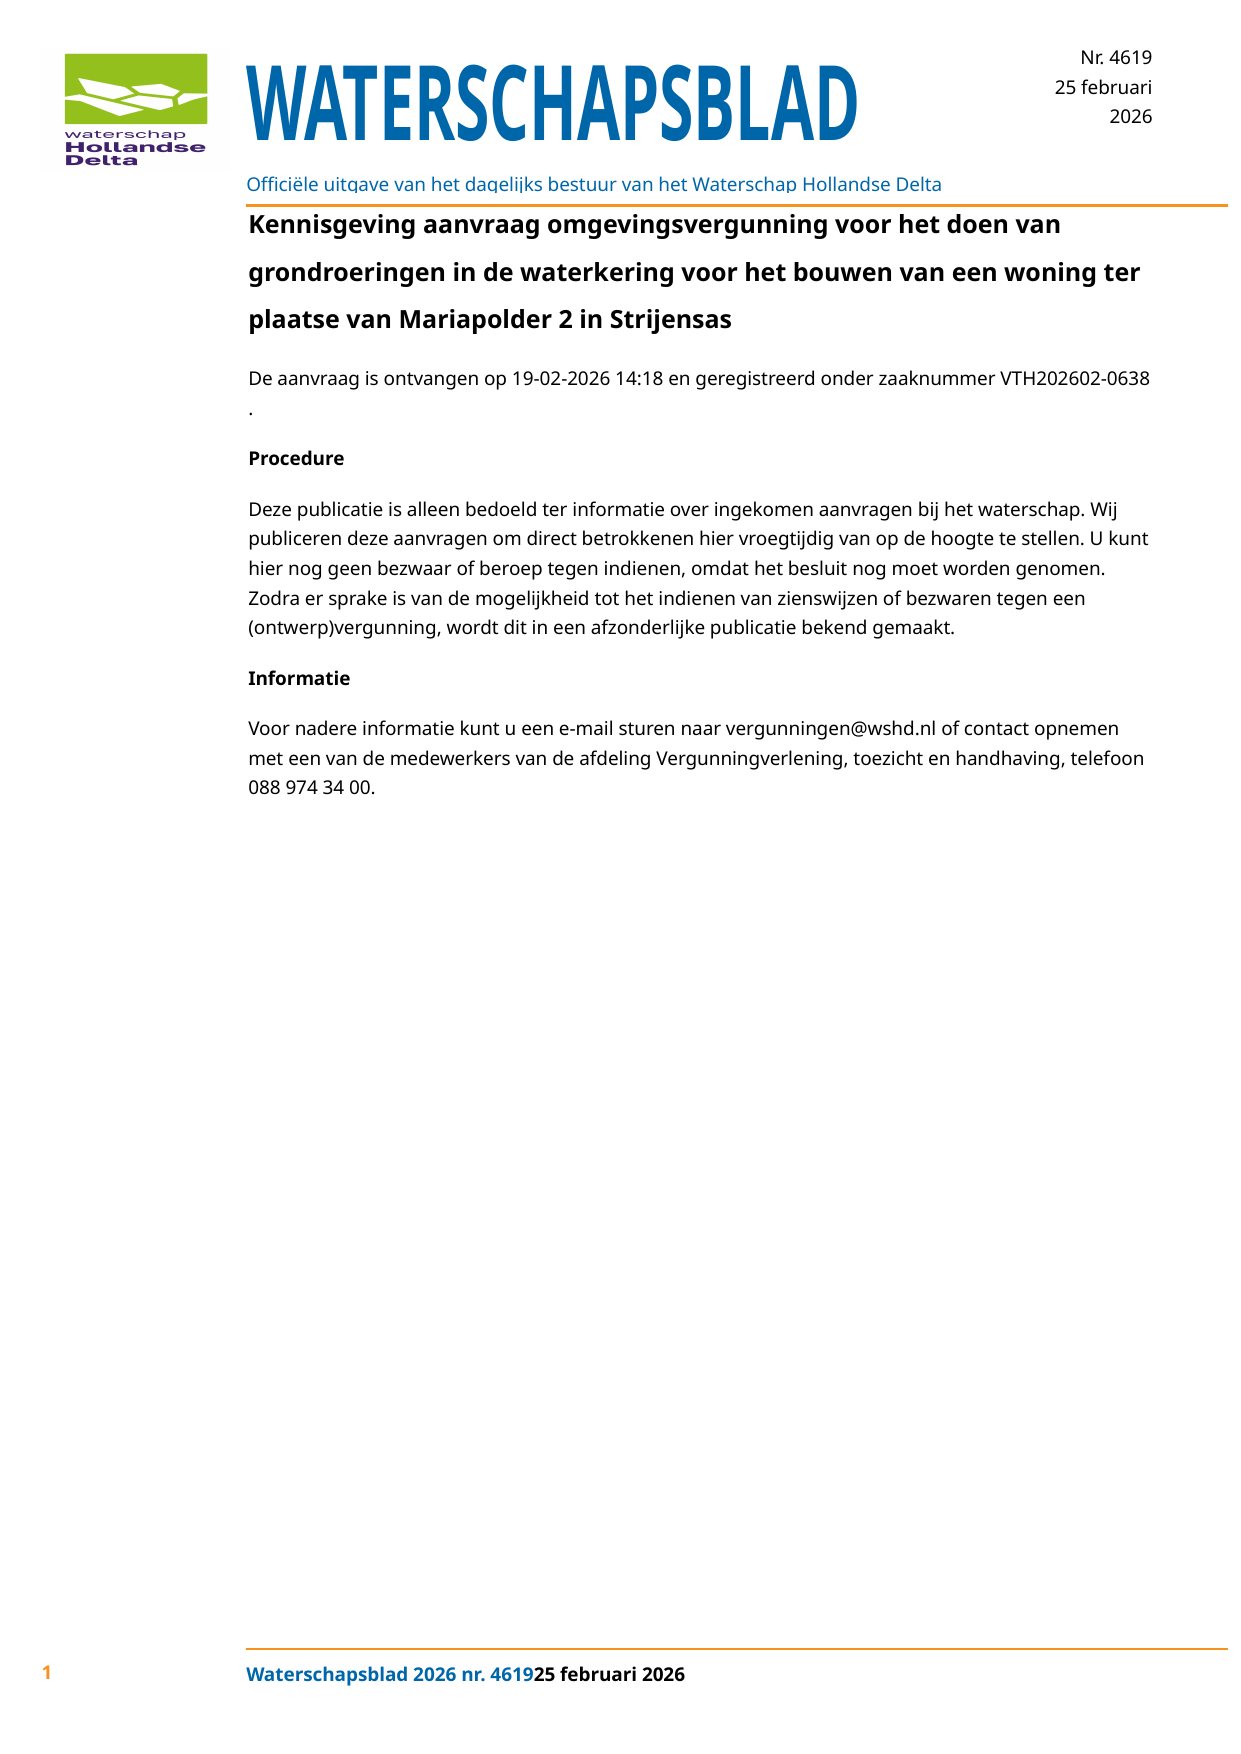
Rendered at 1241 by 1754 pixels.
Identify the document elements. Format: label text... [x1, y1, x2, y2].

picture [41, 47, 231, 172]
text De aanvraag is ontvangen op 19-02-2026 14:18 en geregistreerd onder zaaknummer VTH202602-0638 . [248, 366, 1152, 421]
text Deze publicatie is alleen bedoeld ter informatie over ingekomen aanvragen bij het waterschap. Wij publiceren deze aanvragen om direct betrokkenen hier vroegtijdig van op de hoogte te stellen. U kunt hier nog geen bezwaar of beroep tegen indienen, omdat het besluit nog moet worden genomen. Zodra er sprake is van de mogelijkheid tot het indienen van zienswijzen of bezwaren tegen een (ontwerp)vergunning, wordt dit in een afzonderlijke publicatie bekend gemaakt. [248, 496, 1152, 640]
text Kennisgeving aanvraag omgevingsvergunning voor het doen van grondroeringen in de waterkering voor het bouwen van een woning ter plaatse van Mariapolder 2 in Strijensas [248, 207, 1152, 336]
text Procedure [248, 446, 1152, 471]
text Informatie [248, 665, 1152, 690]
text Voor nadere informatie kunt u een e-mail sturen naar vergunningen@wshd.nl of contact opnemen met een van de medewerkers van de afdeling Vergunningverlening, toezicht en handhaving, telefoon 088 974 34 00. [248, 715, 1152, 800]
